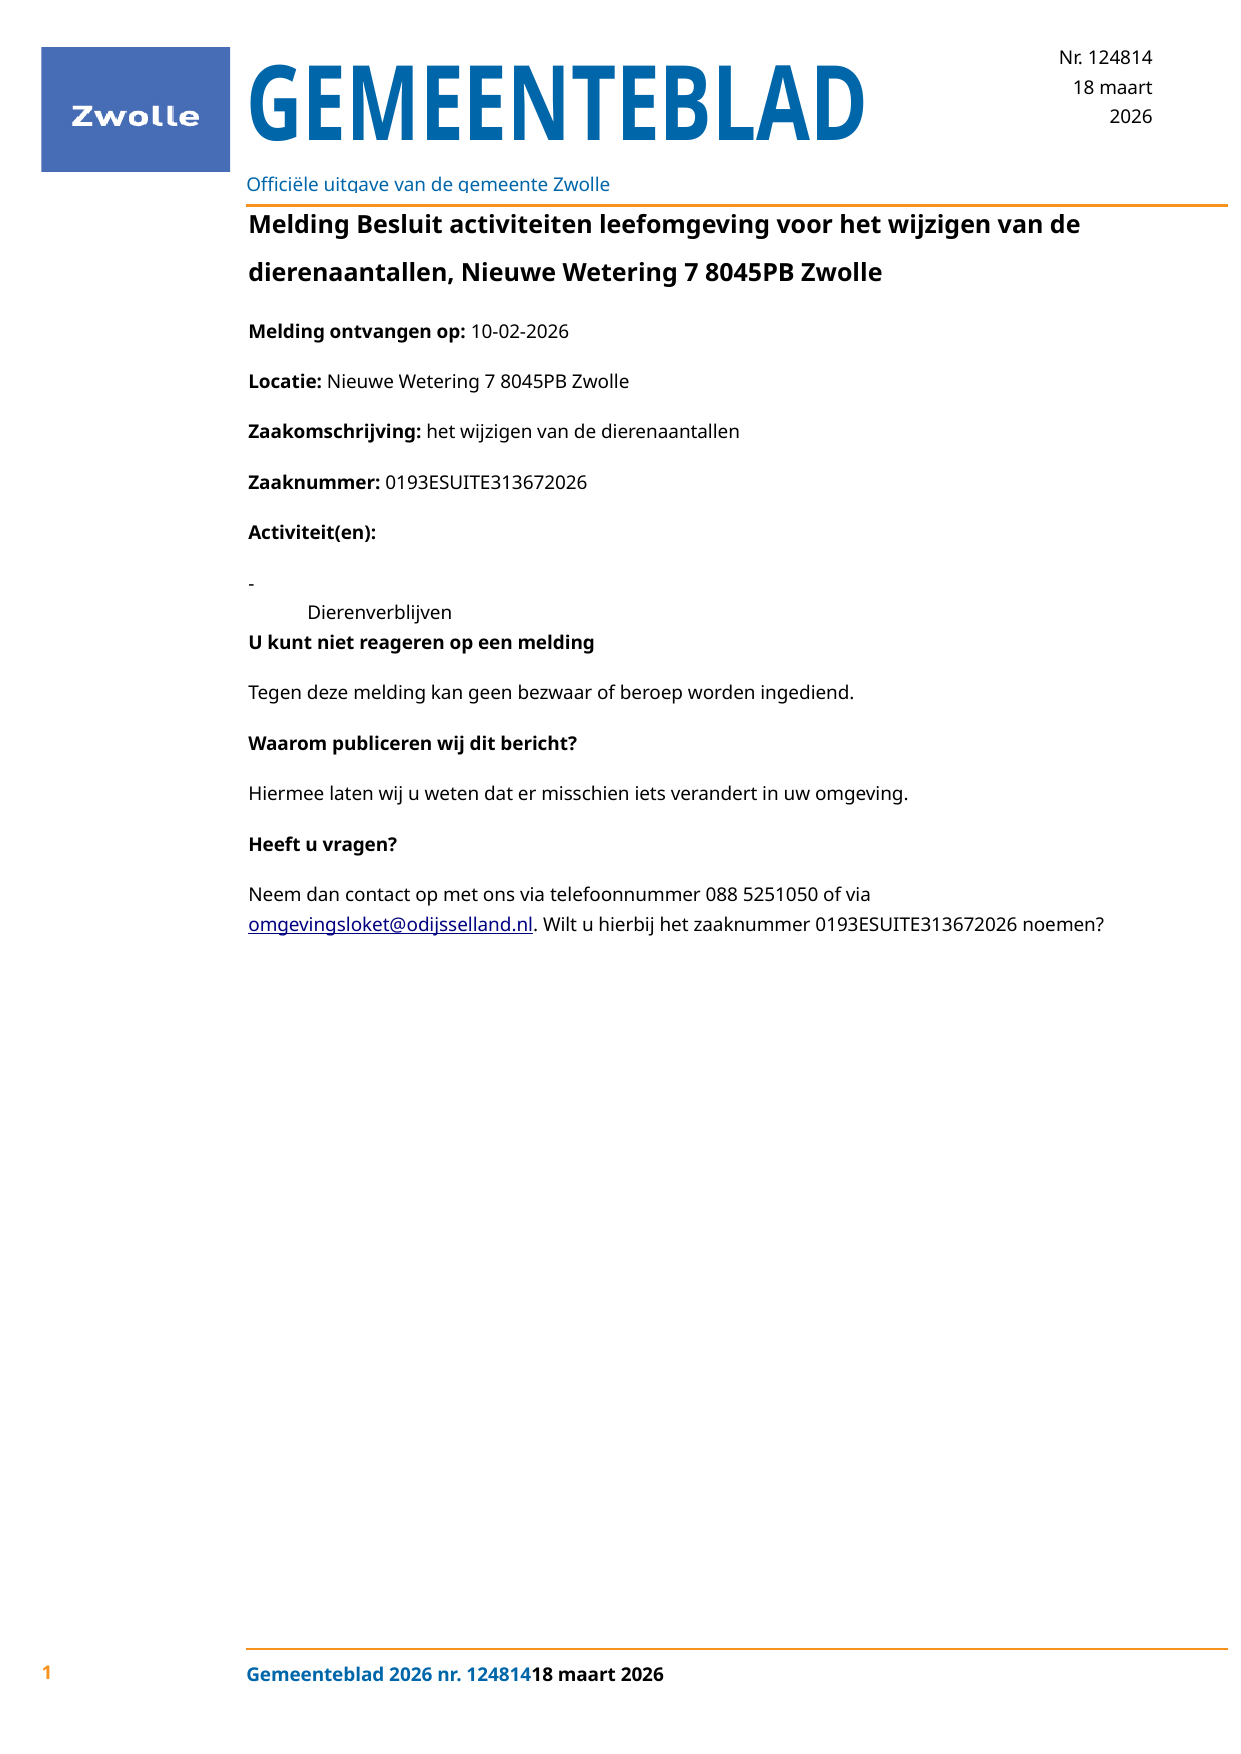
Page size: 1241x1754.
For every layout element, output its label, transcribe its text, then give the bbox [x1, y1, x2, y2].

text Heeft u vragen? [248, 831, 1152, 857]
text Waarom publiceren wij dit bericht? [248, 730, 1152, 756]
text Hiermee laten wij u weten dat er misschien iets verandert in uw omgeving. [248, 780, 1152, 806]
list Dierenverblijven [248, 599, 1152, 625]
text U kunt niet reageren op een melding [248, 629, 1152, 655]
text Melding Besluit activiteiten leefomgeving voor het wijzigen van de dierenaantallen, Nieuwe Wetering 7 8045PB Zwolle [248, 207, 1152, 288]
text Melding ontvangen op: 10-02-2026 [248, 318, 1152, 344]
text Locatie: Nieuwe Wetering 7 8045PB Zwolle [248, 368, 1152, 394]
text Tegen deze melding kan geen bezwaar of beroep worden ingediend. [248, 679, 1152, 705]
text Zaaknummer: 0193ESUITE313672026 [248, 469, 1152, 495]
picture [41, 47, 231, 172]
text Zaakomschrijving: het wijzigen van de dierenaantallen [248, 419, 1152, 444]
text Neem dan contact op met ons via telefoonnummer 088 5251050 of via omgevingsloket@odijsselland.nl. Wilt u hierbij het zaaknummer 0193ESUITE313672026 noemen? [248, 881, 1152, 937]
text Activiteit(en): [248, 519, 1152, 545]
